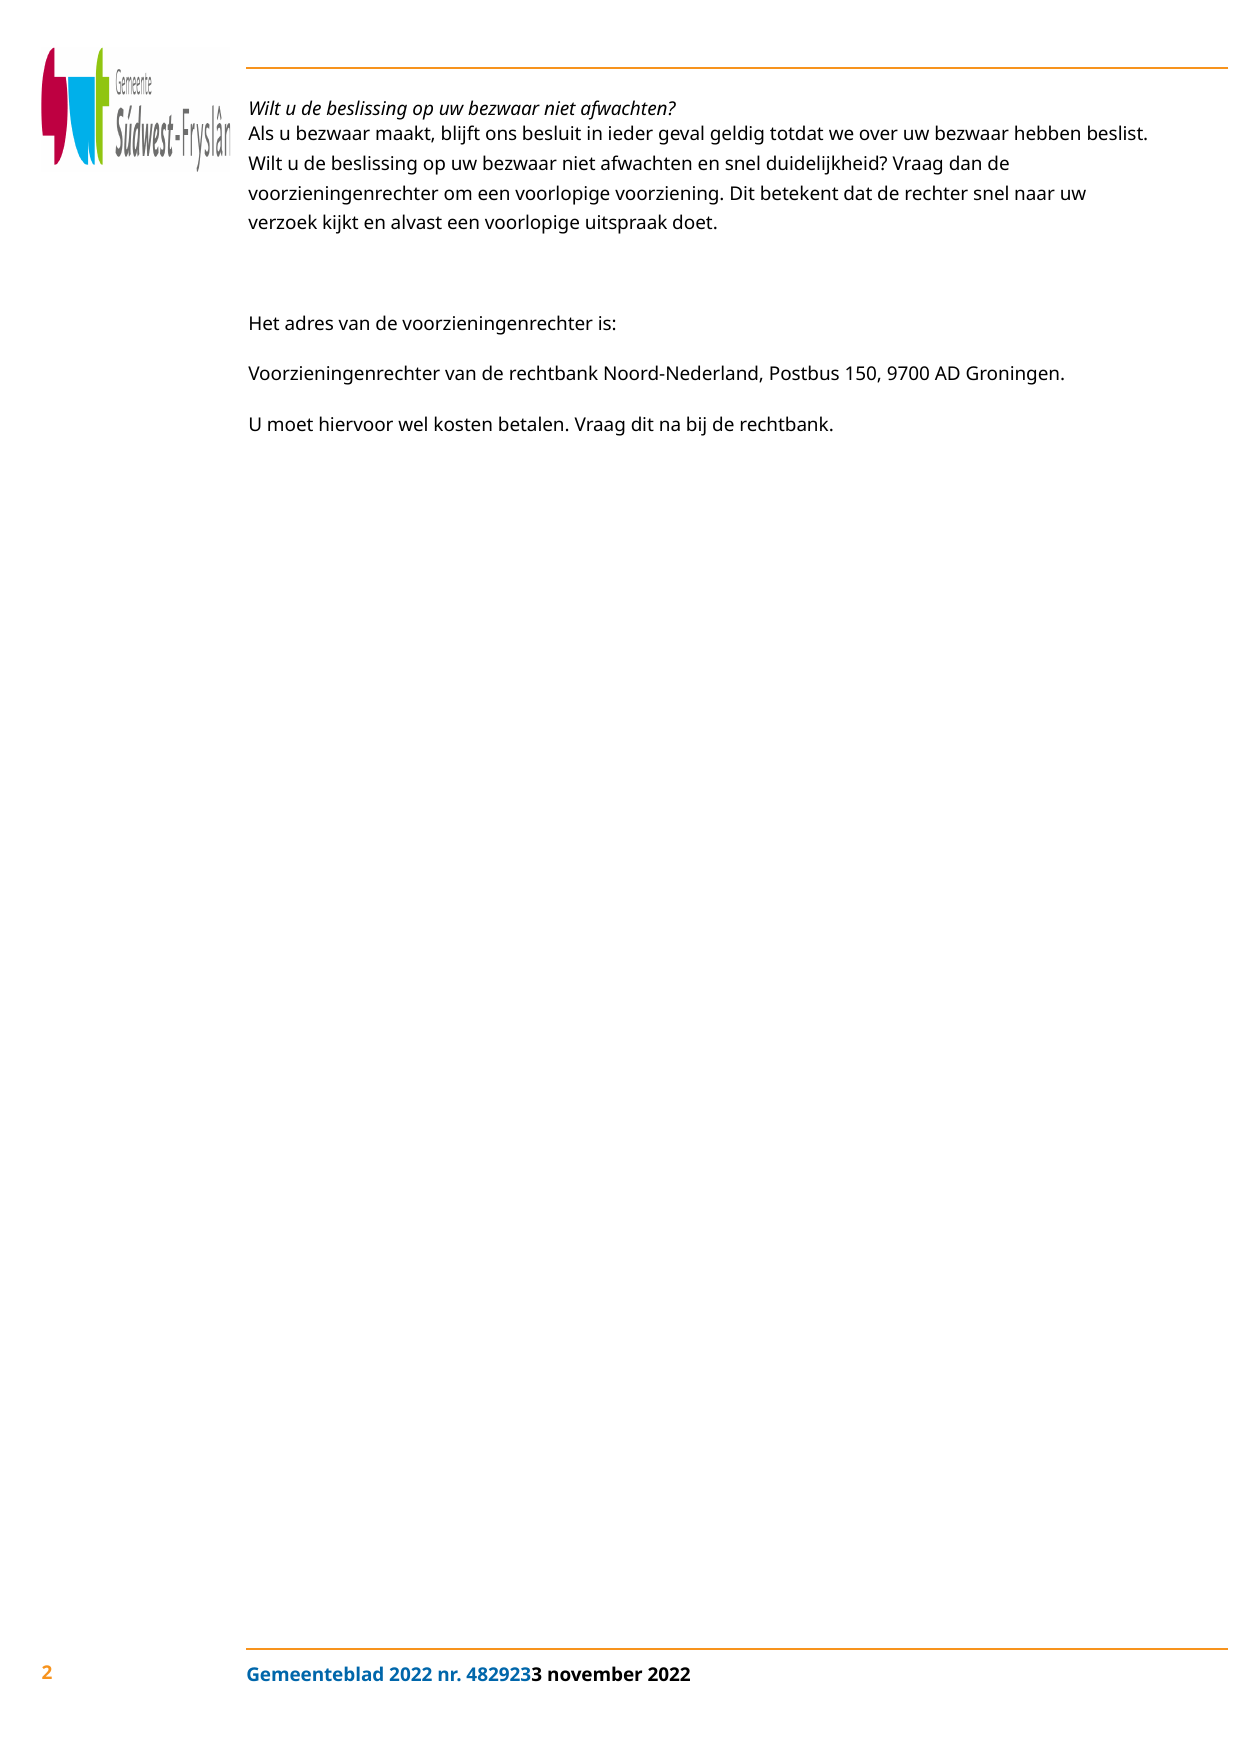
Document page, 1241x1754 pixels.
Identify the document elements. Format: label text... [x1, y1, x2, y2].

text Als u bezwaar maakt, blijft ons besluit in ieder geval geldig totdat we over uw bezwaar hebben beslist. Wilt u de beslissing op uw bezwaar niet afwachten en snel duidelijkheid? Vraag dan de voorzieningenrechter om een voorlopige voorziening. Dit betekent dat de rechter snel naar uw verzoek kijkt en alvast een voorlopige uitspraak doet. [248, 121, 1152, 235]
text U moet hiervoor wel kosten betalen. Vraag dit na bij de rechtbank. [248, 411, 1152, 437]
text Het adres van de voorzieningenrechter is: [248, 310, 1152, 336]
text Wilt u de beslissing op uw bezwaar niet afwachten? [248, 95, 1152, 121]
text Voorzieningenrechter van de rechtbank Noord-Nederland, Postbus 150, 9700 AD Groningen. [248, 361, 1152, 386]
picture [41, 47, 231, 172]
